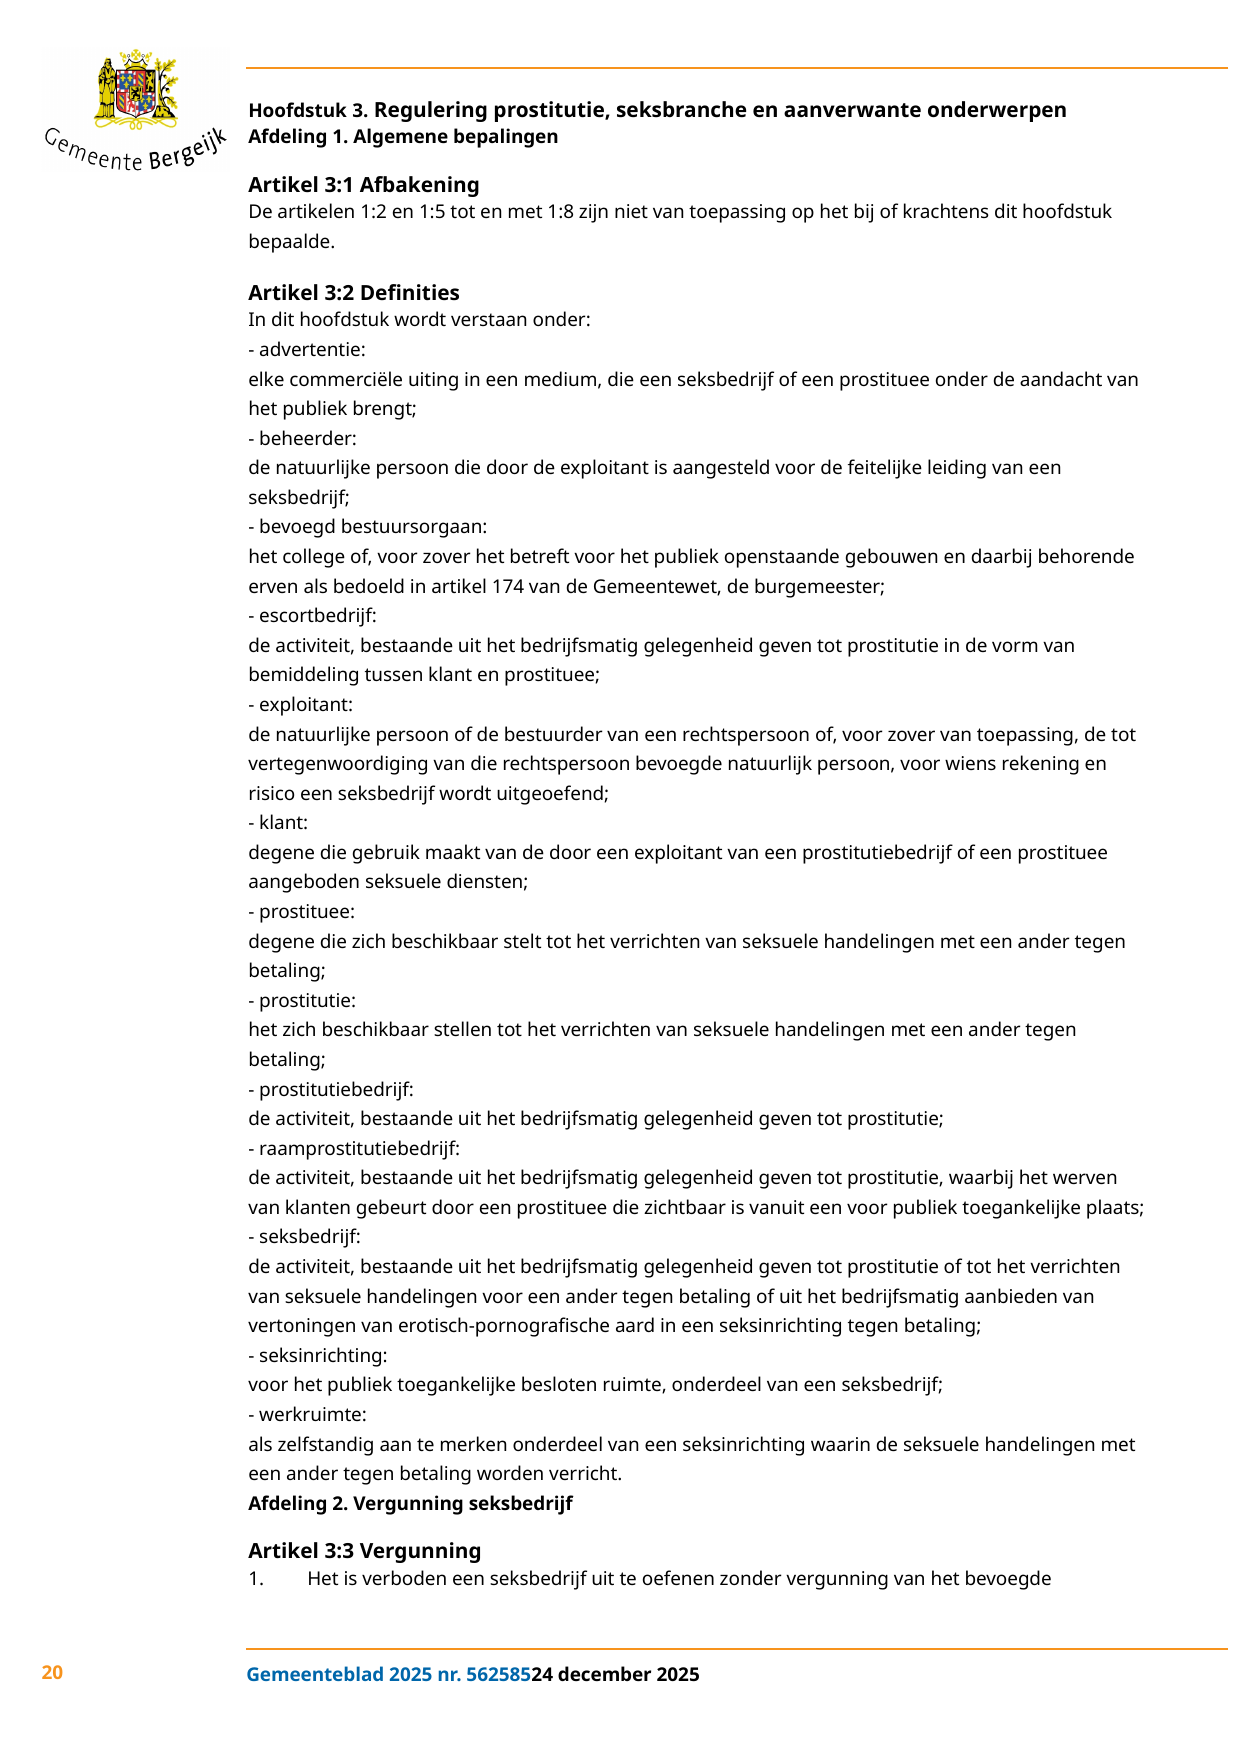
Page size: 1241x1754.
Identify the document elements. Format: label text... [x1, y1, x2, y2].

text - klant: [248, 809, 1152, 835]
text De artikelen 1:2 en 1:5 tot en met 1:8 zijn niet van toepassing op het bij of krachtens dit hoofdstuk bepaalde. [248, 198, 1152, 253]
text Artikel 3:1 Afbakening [248, 170, 1152, 198]
text Afdeling 1. Algemene bepalingen [248, 123, 1152, 149]
text Artikel 3:3 Vergunning [248, 1537, 1152, 1565]
text - beheerder: [248, 425, 1152, 451]
text voor het publiek toegankelijke besloten ruimte, onderdeel van een seksbedrijf; [248, 1372, 1152, 1397]
text - werkruimte: [248, 1401, 1152, 1427]
text In dit hoofdstuk wordt verstaan onder: [248, 307, 1152, 332]
text het zich beschikbaar stellen tot het verrichten van seksuele handelingen met een ander tegen betaling; [248, 1017, 1152, 1072]
text de activiteit, bestaande uit het bedrijfsmatig gelegenheid geven tot prostitutie; [248, 1105, 1152, 1131]
text Afdeling 2. Vergunning seksbedrijf [248, 1490, 1152, 1516]
list Het is verboden een seksbedrijf uit te oefenen zonder vergunning van het bevoegde [248, 1565, 1152, 1591]
picture [41, 47, 231, 172]
text de activiteit, bestaande uit het bedrijfsmatig gelegenheid geven tot prostitutie of tot het verrichten van seksuele handelingen voor een ander tegen betaling of uit het bedrijfsmatig aanbieden van vertoningen van erotisch-pornografische aard in een seksinrichting tegen betaling; [248, 1253, 1152, 1338]
text elke commerciële uiting in een medium, die een seksbedrijf of een prostituee onder de aandacht van het publiek brengt; [248, 366, 1152, 421]
text - seksbedrijf: [248, 1224, 1152, 1249]
text - prostitutie: [248, 987, 1152, 1013]
text het college of, voor zover het betreft voor het publiek openstaande gebouwen en daarbij behorende erven als bedoeld in artikel 174 van de Gemeentewet, de burgemeester; [248, 543, 1152, 599]
text - prostituee: [248, 898, 1152, 924]
text de activiteit, bestaande uit het bedrijfsmatig gelegenheid geven tot prostitutie, waarbij het werven van klanten gebeurt door een prostituee die zichtbaar is vanuit een voor publiek toegankelijke plaats; [248, 1164, 1152, 1220]
text Artikel 3:2 Definities [248, 278, 1152, 307]
text degene die gebruik maakt van de door een exploitant van een prostitutiebedrijf of een prostituee aangeboden seksuele diensten; [248, 839, 1152, 894]
text Hoofdstuk 3. Regulering prostitutie, seksbranche en aanverwante onderwerpen [248, 95, 1152, 123]
text - seksinrichting: [248, 1342, 1152, 1368]
text - prostitutiebedrijf: [248, 1076, 1152, 1102]
text de activiteit, bestaande uit het bedrijfsmatig gelegenheid geven tot prostitutie in de vorm van bemiddeling tussen klant en prostituee; [248, 632, 1152, 687]
text - advertentie: [248, 336, 1152, 362]
text - exploitant: [248, 691, 1152, 717]
text - bevoegd bestuursorgaan: [248, 514, 1152, 539]
text - raamprostitutiebedrijf: [248, 1135, 1152, 1161]
text de natuurlijke persoon die door de exploitant is aangesteld voor de feitelijke leiding van een seksbedrijf; [248, 454, 1152, 510]
text - escortbedrijf: [248, 602, 1152, 628]
text de natuurlijke persoon of de bestuurder van een rechtspersoon of, voor zover van toepassing, de tot vertegenwoordiging van die rechtspersoon bevoegde natuurlijk persoon, voor wiens rekening en risico een seksbedrijf wordt uitgeoefend; [248, 721, 1152, 806]
text degene die zich beschikbaar stelt tot het verrichten van seksuele handelingen met een ander tegen betaling; [248, 928, 1152, 983]
text als zelfstandig aan te merken onderdeel van een seksinrichting waarin de seksuele handelingen met een ander tegen betaling worden verricht. [248, 1431, 1152, 1486]
